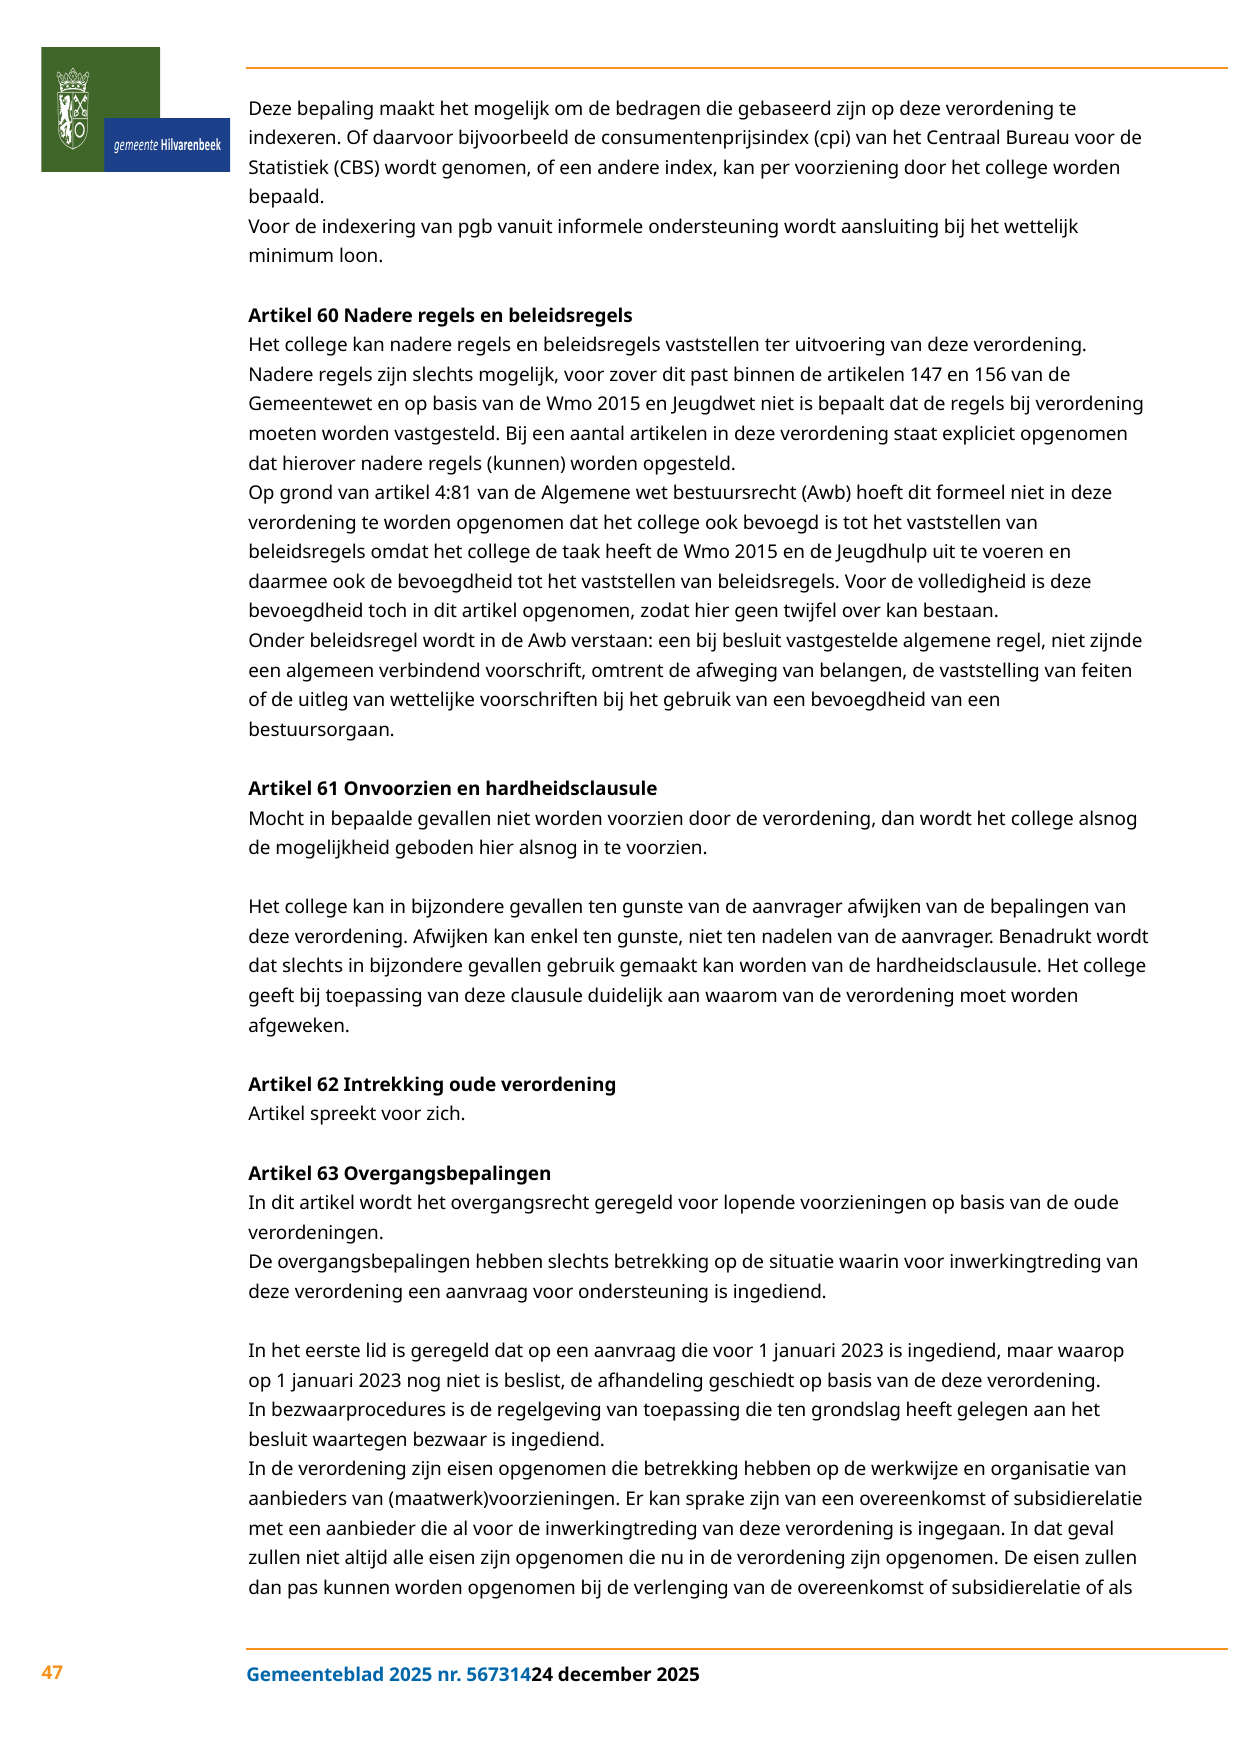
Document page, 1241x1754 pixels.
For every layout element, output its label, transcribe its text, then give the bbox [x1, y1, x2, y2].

text In het eerste lid is geregeld dat op een aanvraag die voor 1 januari 2023 is ingediend, maar waarop op 1 januari 2023 nog niet is beslist, de afhandeling geschiedt op basis van de deze verordening. [248, 1337, 1152, 1393]
text In bezwaarprocedures is de regelgeving van toepassing die ten grondslag heeft gelegen aan het besluit waartegen bezwaar is ingediend. [248, 1396, 1152, 1452]
text De overgangsbepalingen hebben slechts betrekking op de situatie waarin voor inwerkingtreding van deze verordening een aanvraag voor ondersteuning is ingediend. [248, 1248, 1152, 1304]
text Artikel 60 Nadere regels en beleidsregels [248, 302, 1152, 328]
text Artikel spreekt voor zich. [248, 1101, 1152, 1126]
text Deze bepaling maakt het mogelijk om de bedragen die gebaseerd zijn op deze verordening te indexeren. Of daarvoor bijvoorbeeld de consumentenprijsindex (cpi) van het Centraal Bureau voor de Statistiek (CBS) wordt genomen, of een andere index, kan per voorziening door het college worden bepaald. [248, 95, 1152, 209]
text Op grond van artikel 4:81 van de Algemene wet bestuursrecht (Awb) hoeft dit formeel niet in deze verordening te worden opgenomen dat het college ook bevoegd is tot het vaststellen van beleidsregels omdat het college de taak heeft de Wmo 2015 en de Jeugdhulp uit te voeren en daarmee ook de bevoegdheid tot het vaststellen van beleidsregels. Voor de volledigheid is deze bevoegdheid toch in dit artikel opgenomen, zodat hier geen twijfel over kan bestaan. [248, 479, 1152, 623]
text Artikel 63 Overgangsbepalingen [248, 1160, 1152, 1186]
text In de verordening zijn eisen opgenomen die betrekking hebben op de werkwijze en organisatie van aanbieders van (maatwerk)voorzieningen. Er kan sprake zijn van een overeenkomst of subsidierelatie met een aanbieder die al voor de inwerkingtreding van deze verordening is ingegaan. In dat geval zullen niet altijd alle eisen zijn opgenomen die nu in de verordening zijn opgenomen. De eisen zullen dan pas kunnen worden opgenomen bij de verlenging van de overeenkomst of subsidierelatie of als [248, 1456, 1152, 1600]
text In dit artikel wordt het overgangsrecht geregeld voor lopende voorzieningen op basis van de oude verordeningen. [248, 1189, 1152, 1245]
text Artikel 62 Intrekking oude verordening [248, 1071, 1152, 1097]
text Het college kan nadere regels en beleidsregels vaststellen ter uitvoering van deze verordening. [248, 331, 1152, 357]
text Voor de indexering van pgb vanuit informele ondersteuning wordt aansluiting bij het wettelijk minimum loon. [248, 213, 1152, 268]
text Artikel 61 Onvoorzien en hardheidsclausule [248, 775, 1152, 801]
picture [41, 47, 231, 172]
text Nadere regels zijn slechts mogelijk, voor zover dit past binnen de artikelen 147 en 156 van de Gemeentewet en op basis van de Wmo 2015 en Jeugdwet niet is bepaalt dat de regels bij verordening moeten worden vastgesteld. Bij een aantal artikelen in deze verordening staat expliciet opgenomen dat hierover nadere regels (kunnen) worden opgesteld. [248, 361, 1152, 476]
text Onder beleidsregel wordt in de Awb verstaan: een bij besluit vastgestelde algemene regel, niet zijnde een algemeen verbindend voorschrift, omtrent de afweging van belangen, de vaststelling van feiten of de uitleg van wettelijke voorschriften bij het gebruik van een bevoegdheid van een bestuursorgaan. [248, 627, 1152, 742]
text Het college kan in bijzondere gevallen ten gunste van de aanvrager afwijken van de bepalingen van deze verordening. Afwijken kan enkel ten gunste, niet ten nadelen van de aanvrager. Benadrukt wordt dat slechts in bijzondere gevallen gebruik gemaakt kan worden van de hardheidsclausule. Het college geeft bij toepassing van deze clausule duidelijk aan waarom van de verordening moet worden afgeweken. [248, 893, 1152, 1038]
text Mocht in bepaalde gevallen niet worden voorzien door de verordening, dan wordt het college alsnog de mogelijkheid geboden hier alsnog in te voorzien. [248, 805, 1152, 860]
